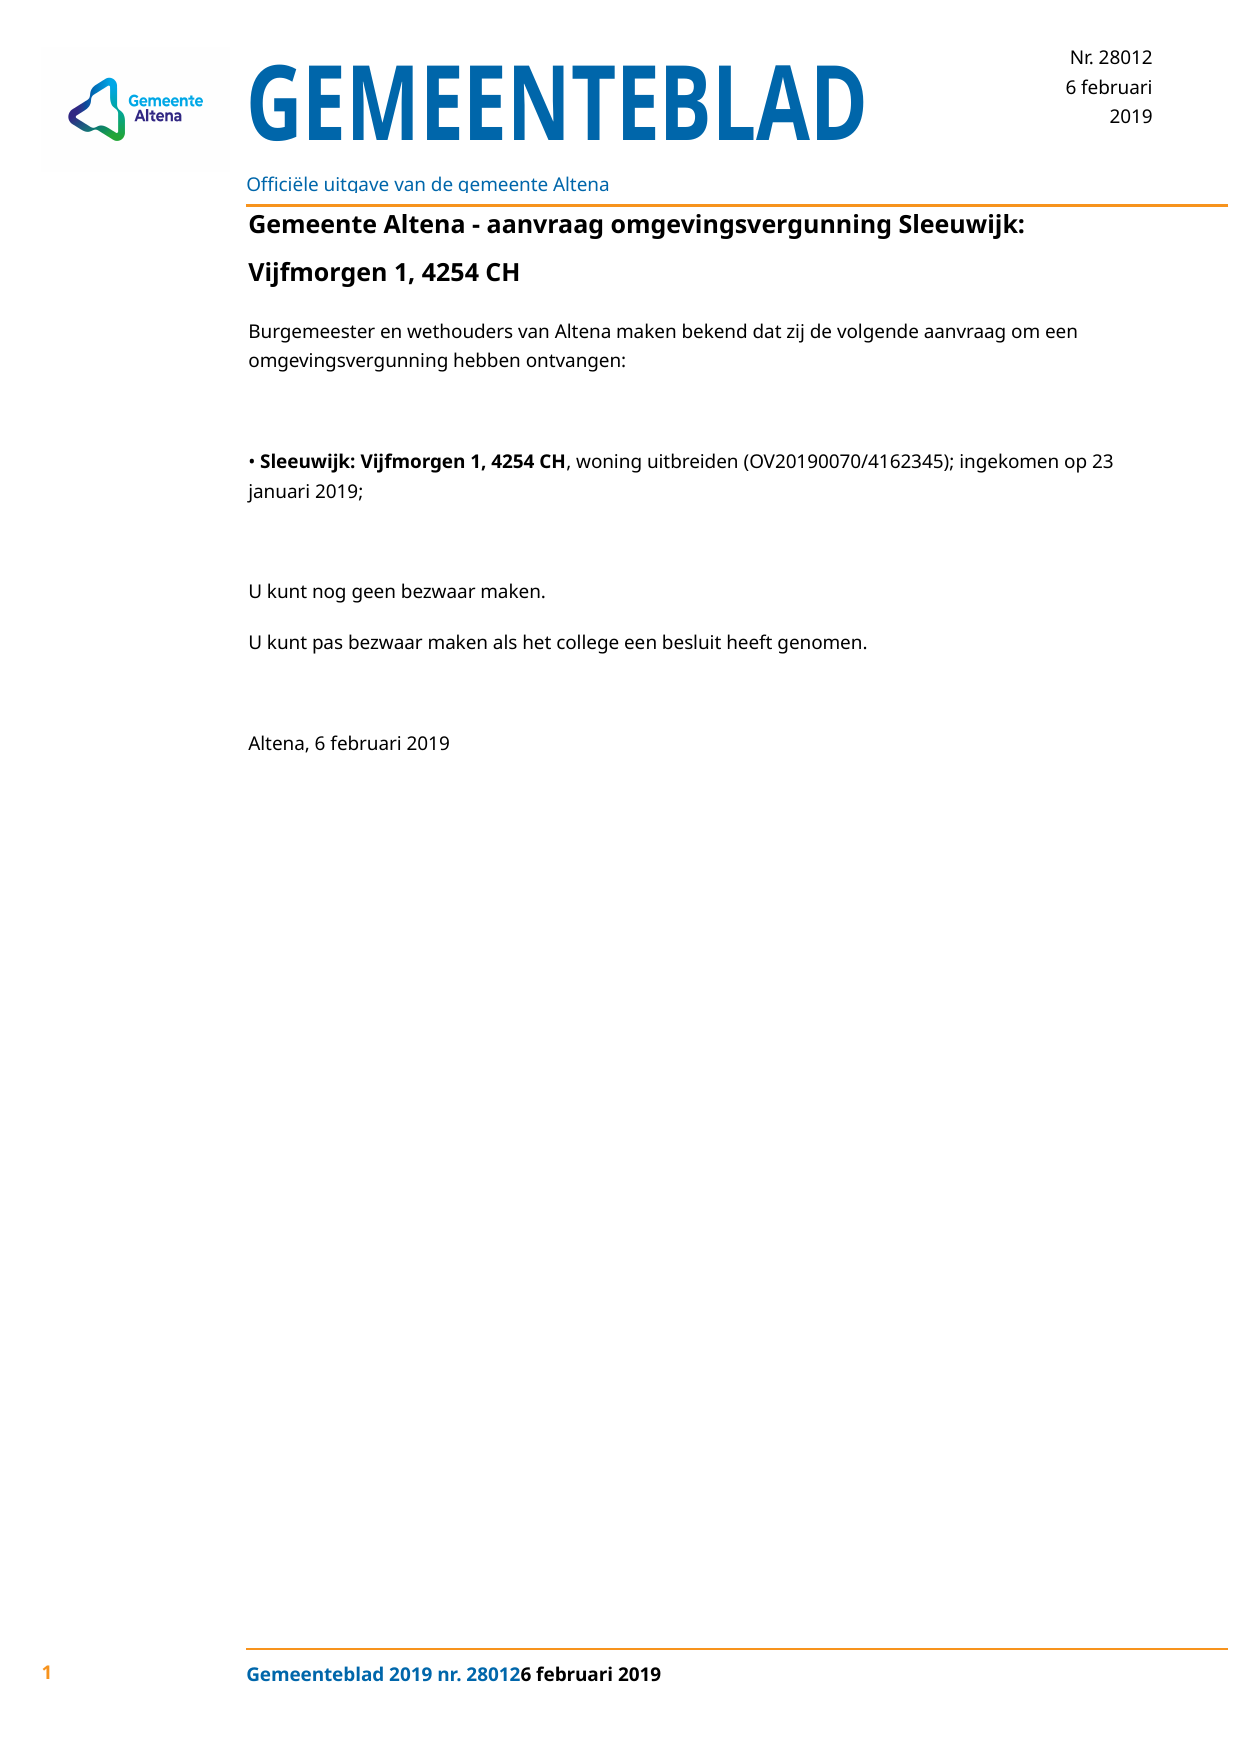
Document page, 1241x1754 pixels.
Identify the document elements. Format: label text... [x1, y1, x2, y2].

text Altena, 6 februari 2019 [248, 730, 1152, 756]
text U kunt pas bezwaar maken als het college een besluit heeft genomen. [248, 629, 1152, 655]
text Burgemeester en wethouders van Altena maken bekend dat zij de volgende aanvraag om een omgevingsvergunning hebben ontvangen: [248, 318, 1152, 373]
text • Sleeuwijk: Vijfmorgen 1, 4254 CH, woning uitbreiden (OV20190070/4162345); ingekomen op 23 januari 2019; [248, 448, 1152, 504]
text Gemeente Altena - aanvraag omgevingsvergunning Sleeuwijk: Vijfmorgen 1, 4254 CH [248, 207, 1152, 288]
picture [41, 47, 231, 172]
text U kunt nog geen bezwaar maken. [248, 579, 1152, 604]
